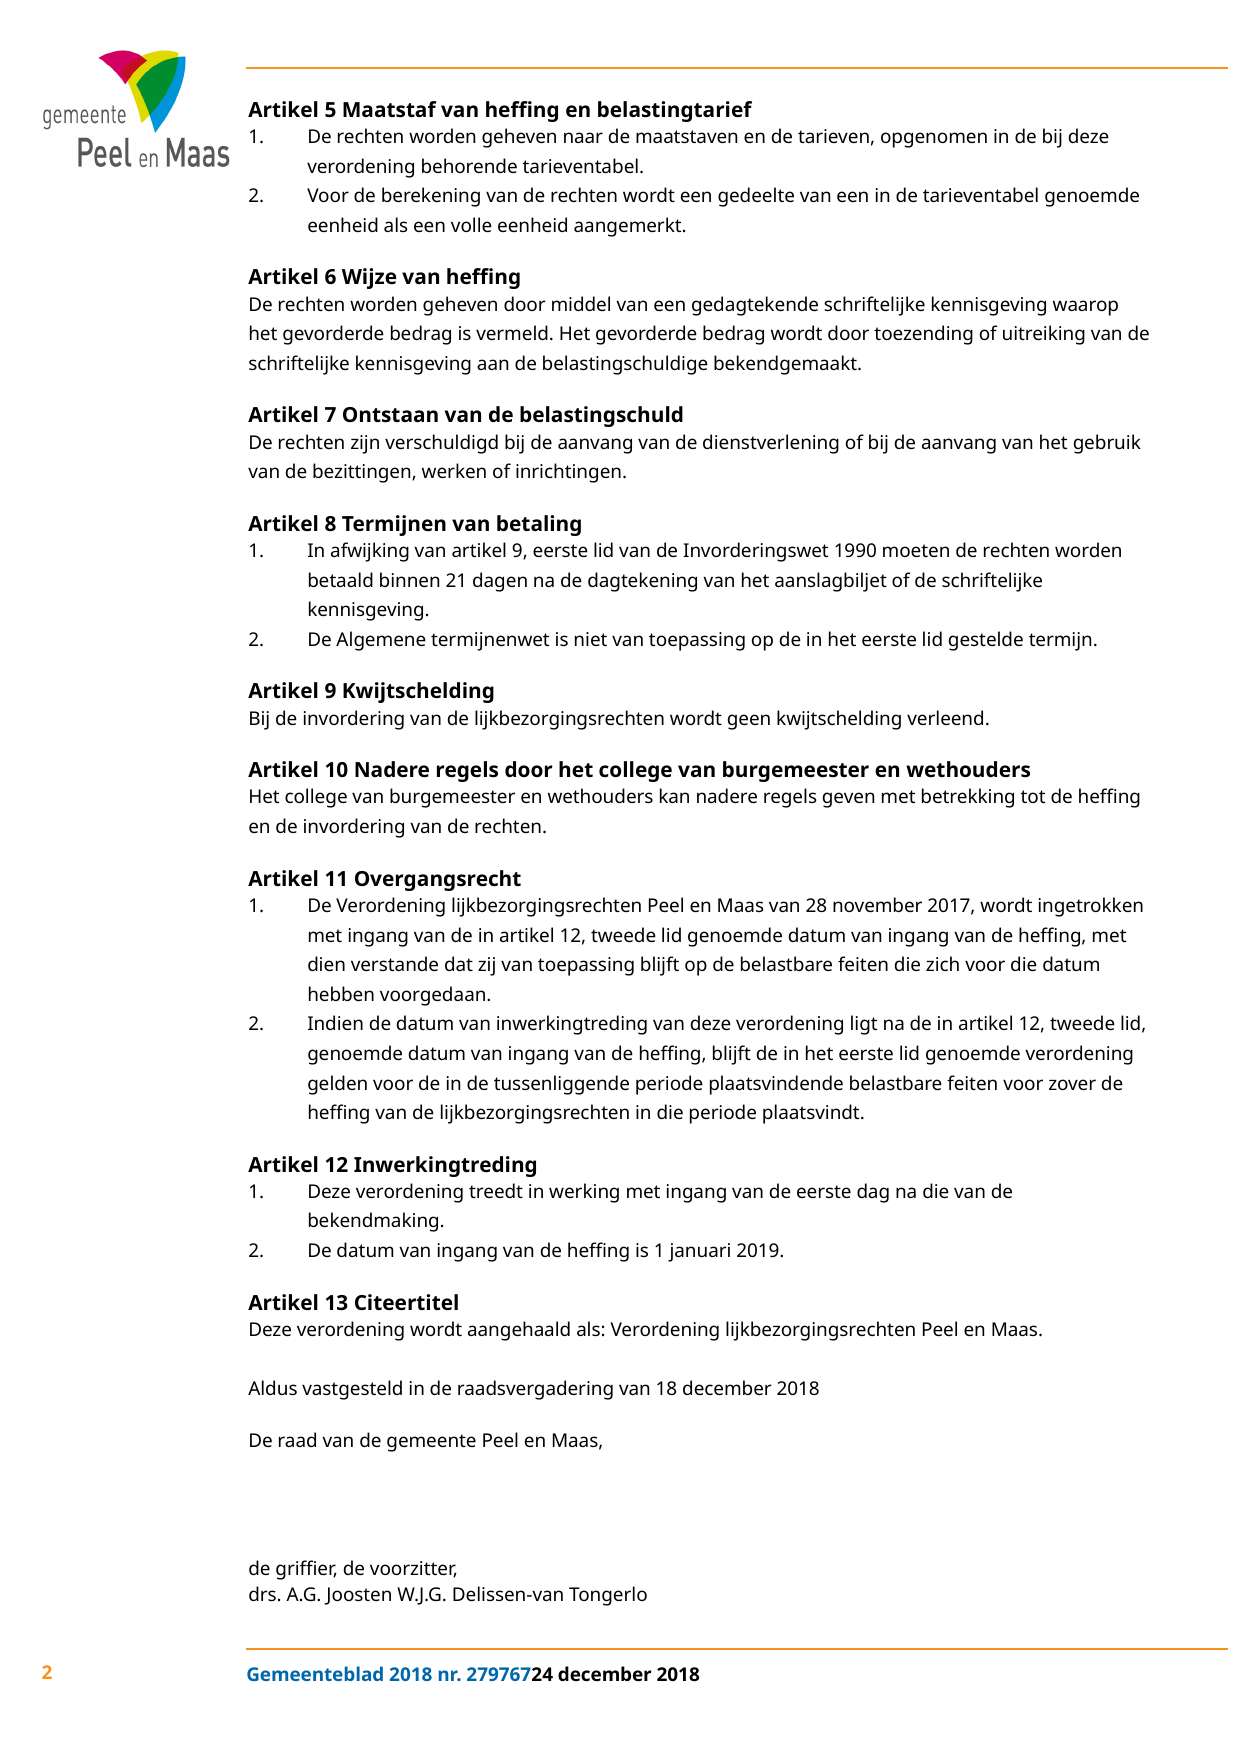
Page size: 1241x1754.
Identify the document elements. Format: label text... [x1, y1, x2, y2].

text Artikel 5 Maatstaf van heffing en belastingtarief [248, 95, 1152, 123]
list Indien de datum van inwerkingtreding van deze verordening ligt na de in artikel 12, tweede lid, genoemde datum van ingang van de heffing, blijft de in het eerste lid genoemde verordening gelden voor de in de tussenliggende periode plaatsvindende belastbare feiten voor zover de heffing van de lijkbezorgingsrechten in die periode plaatsvindt. [248, 1011, 1152, 1125]
text Deze verordening wordt aangehaald als: Verordening lijkbezorgingsrechten Peel en Maas. [248, 1316, 1152, 1342]
text Artikel 12 Inwerkingtreding [248, 1150, 1152, 1178]
text Artikel 13 Citeertitel [248, 1288, 1152, 1316]
text Artikel 8 Termijnen van betaling [248, 509, 1152, 537]
list De rechten worden geheven naar de maatstaven en de tarieven, opgenomen in de bij deze verordening behorende tarieventabel. [248, 123, 1152, 178]
text Artikel 6 Wijze van heffing [248, 262, 1152, 291]
list Deze verordening treedt in werking met ingang van de eerste dag na die van de bekendmaking. [248, 1178, 1152, 1233]
text drs. A.G. Joosten W.J.G. Delissen-van Tongerlo [248, 1581, 1152, 1607]
picture [41, 47, 231, 172]
text de griffier, de voorzitter, [248, 1555, 1152, 1581]
text Artikel 10 Nadere regels door het college van burgemeester en wethouders [248, 755, 1152, 784]
text De rechten worden geheven door middel van een gedagtekende schriftelijke kennisgeving waarop het gevorderde bedrag is vermeld. Het gevorderde bedrag wordt door toezending of uitreiking van de schriftelijke kennisgeving aan de belastingschuldige bekendgemaakt. [248, 291, 1152, 376]
list De Algemene termijnenwet is niet van toepassing op de in het eerste lid gestelde termijn. [248, 626, 1152, 652]
text Aldus vastgesteld in de raadsvergadering van 18 december 2018 [248, 1375, 1152, 1401]
list Voor de berekening van de rechten wordt een gedeelte van een in de tarieventabel genoemde eenheid als een volle eenheid aangemerkt. [248, 182, 1152, 238]
text De rechten zijn verschuldigd bij de aanvang van de dienstverlening of bij de aanvang van het gebruik van de bezittingen, werken of inrichtingen. [248, 429, 1152, 484]
list In afwijking van artikel 9, eerste lid van de Invorderingswet 1990 moeten de rechten worden betaald binnen 21 dagen na de dagtekening van het aanslagbiljet of de schriftelijke kennisgeving. [248, 537, 1152, 622]
text Artikel 9 Kwijtschelding [248, 676, 1152, 705]
list De datum van ingang van de heffing is 1 januari 2019. [248, 1237, 1152, 1263]
text De raad van de gemeente Peel en Maas, [248, 1427, 1152, 1452]
text Het college van burgemeester en wethouders kan nadere regels geven met betrekking tot de heffing en de invordering van de rechten. [248, 784, 1152, 839]
text Artikel 11 Overgangsrecht [248, 864, 1152, 892]
text Artikel 7 Ontstaan van de belastingschuld [248, 400, 1152, 429]
list De Verordening lijkbezorgingsrechten Peel en Maas van 28 november 2017, wordt ingetrokken met ingang van de in artikel 12, tweede lid genoemde datum van ingang van de heffing, met dien verstande dat zij van toepassing blijft op de belastbare feiten die zich voor die datum hebben voorgedaan. [248, 892, 1152, 1007]
text Bij de invordering van de lijkbezorgingsrechten wordt geen kwijtschelding verleend. [248, 705, 1152, 731]
